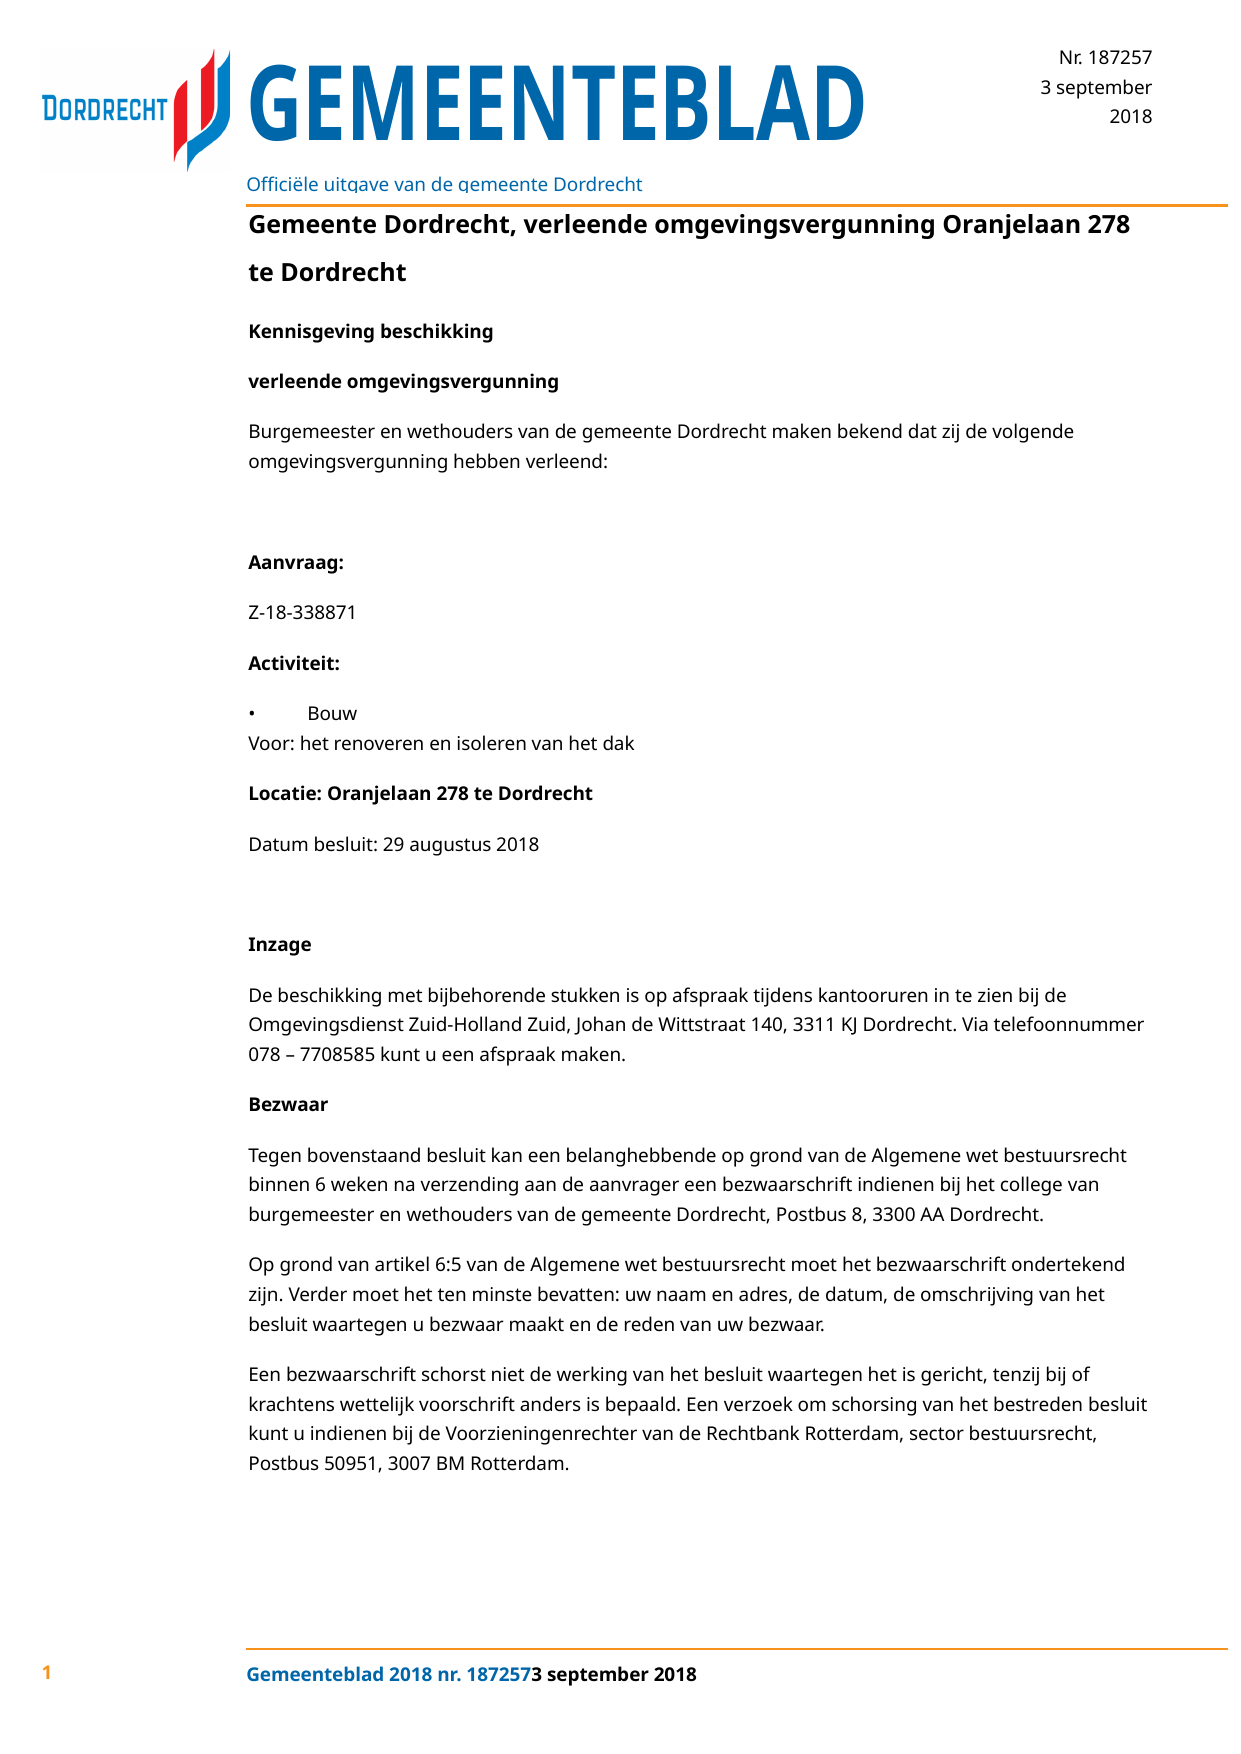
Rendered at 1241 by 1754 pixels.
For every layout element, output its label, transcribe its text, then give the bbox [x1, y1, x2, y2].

picture [41, 47, 231, 172]
text Voor: het renoveren en isoleren van het dak [248, 730, 1152, 756]
text Inzage [248, 932, 1152, 957]
list Bouw [248, 700, 1152, 726]
text Locatie: Oranjelaan 278 te Dordrecht [248, 780, 1152, 806]
text Z-18-338871 [248, 599, 1152, 625]
text Activiteit: [248, 650, 1152, 676]
text Burgemeester en wethouders van de gemeente Dordrecht maken bekend dat zij de volgende omgevingsvergunning hebben verleend: [248, 419, 1152, 474]
text De beschikking met bijbehorende stukken is op afspraak tijdens kantooruren in te zien bij de Omgevingsdienst Zuid-Holland Zuid, Johan de Wittstraat 140, 3311 KJ Dordrecht. Via telefoonnummer 078 – 7708585 kunt u een afspraak maken. [248, 982, 1152, 1067]
text Bezwaar [248, 1092, 1152, 1117]
text Gemeente Dordrecht, verleende omgevingsvergunning Oranjelaan 278 te Dordrecht [248, 207, 1152, 288]
text Op grond van artikel 6:5 van de Algemene wet bestuursrecht moet het bezwaarschrift ondertekend zijn. Verder moet het ten minste bevatten: uw naam en adres, de datum, de omschrijving van het besluit waartegen u bezwaar maakt en de reden van uw bezwaar. [248, 1252, 1152, 1337]
text Kennisgeving beschikking [248, 318, 1152, 344]
text Datum besluit: 29 augustus 2018 [248, 831, 1152, 857]
text Een bezwaarschrift schorst niet de werking van het besluit waartegen het is gericht, tenzij bij of krachtens wettelijk voorschrift anders is bepaald. Een verzoek om schorsing van het bestreden besluit kunt u indienen bij de Voorzieningenrechter van de Rechtbank Rotterdam, sector bestuursrecht, Postbus 50951, 3007 BM Rotterdam. [248, 1361, 1152, 1476]
text Tegen bovenstaand besluit kan een belanghebbende op grond van de Algemene wet bestuursrecht binnen 6 weken na verzending aan de aanvrager een bezwaarschrift indienen bij het college van burgemeester en wethouders van de gemeente Dordrecht, Postbus 8, 3300 AA Dordrecht. [248, 1142, 1152, 1227]
text verleende omgevingsvergunning [248, 368, 1152, 394]
text Aanvraag: [248, 549, 1152, 575]
